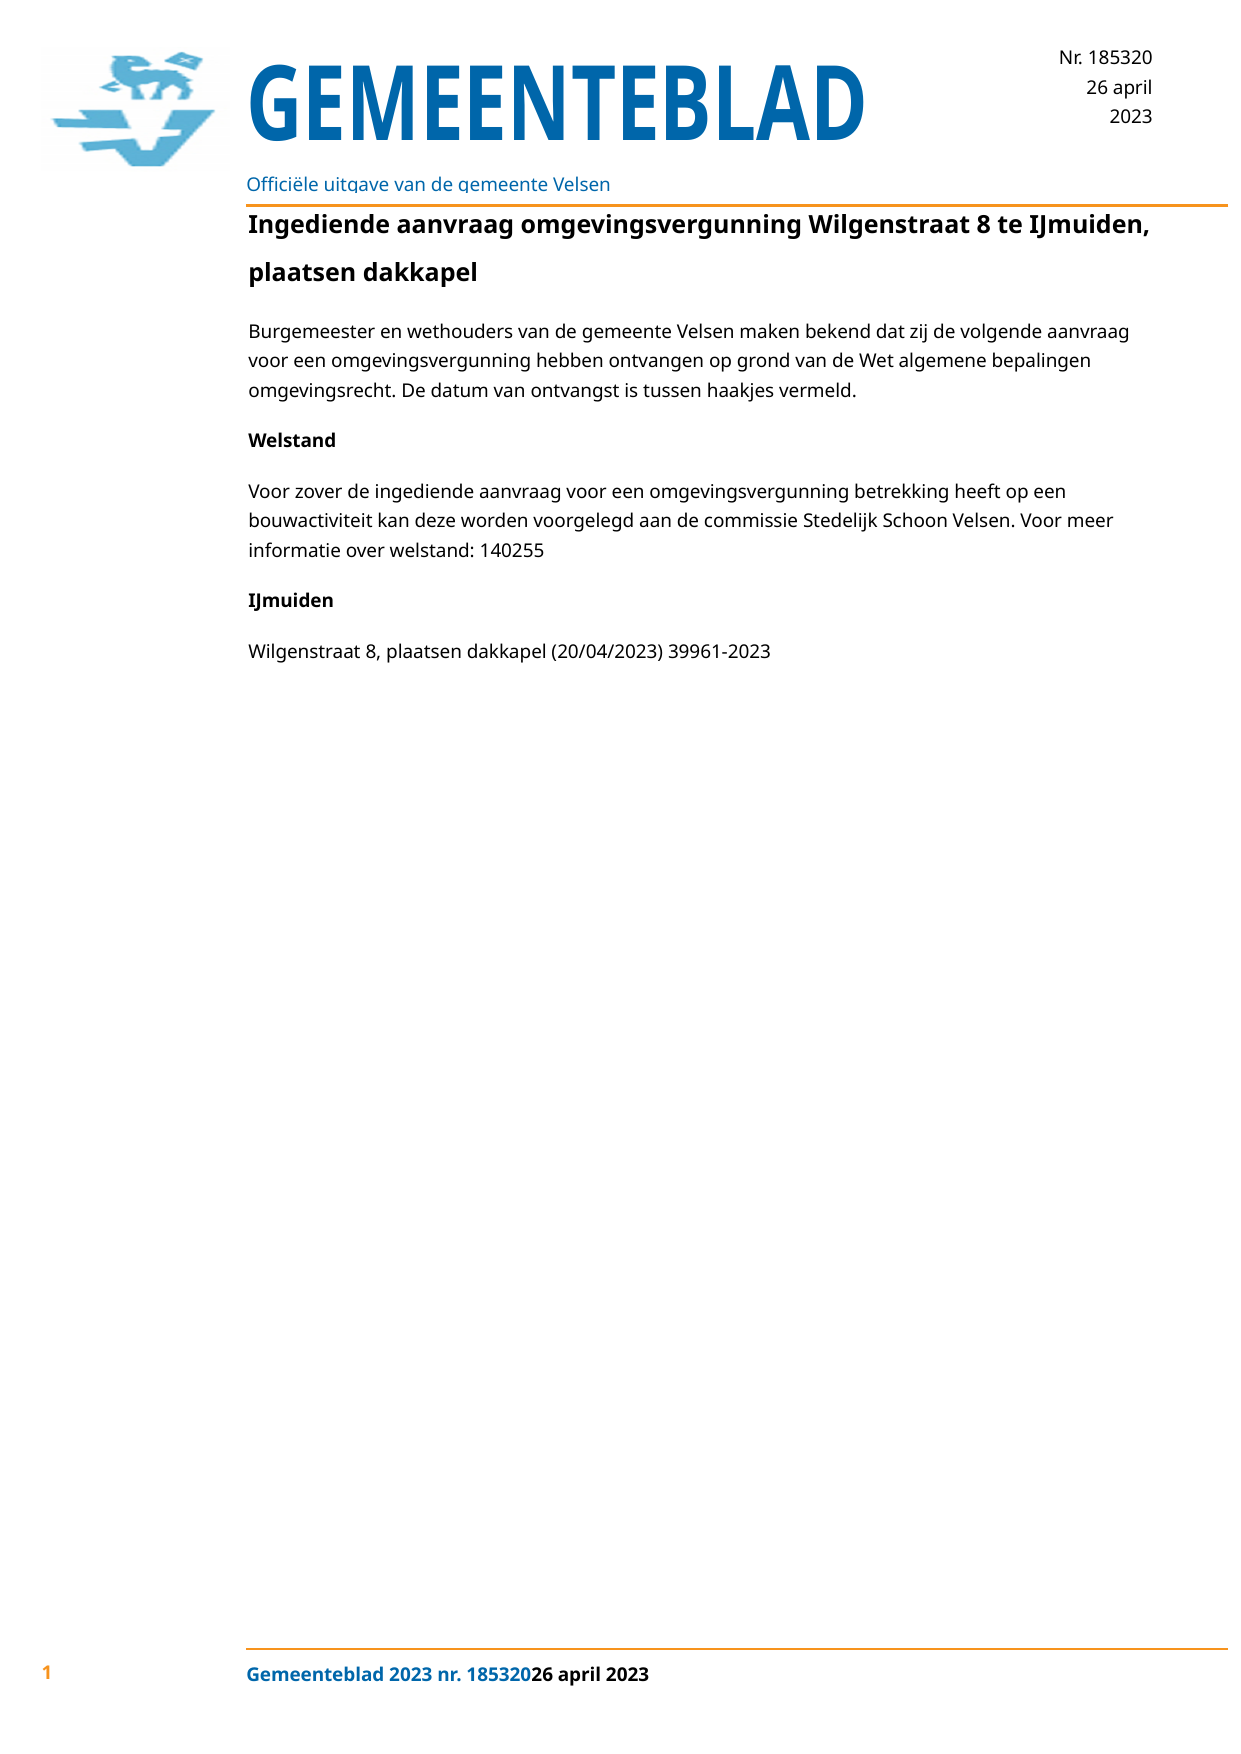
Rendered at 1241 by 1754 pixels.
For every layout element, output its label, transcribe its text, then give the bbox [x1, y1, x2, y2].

text Ingediende aanvraag omgevingsvergunning Wilgenstraat 8 te IJmuiden, plaatsen dakkapel [248, 207, 1152, 288]
text Welstand [248, 427, 1152, 453]
picture [41, 47, 231, 172]
text Voor zover de ingediende aanvraag voor een omgevingsvergunning betrekking heeft op een bouwactiviteit kan deze worden voorgelegd aan de commissie Stedelijk Schoon Velsen. Voor meer informatie over welstand: 140255 [248, 478, 1152, 563]
text Burgemeester en wethouders van de gemeente Velsen maken bekend dat zij de volgende aanvraag voor een omgevingsvergunning hebben ontvangen op grond van de Wet algemene bepalingen omgevingsrecht. De datum van ontvangst is tussen haakjes vermeld. [248, 318, 1152, 403]
text IJmuiden [248, 587, 1152, 613]
text Wilgenstraat 8, plaatsen dakkapel (20/04/2023) 39961-2023 [248, 638, 1152, 664]
